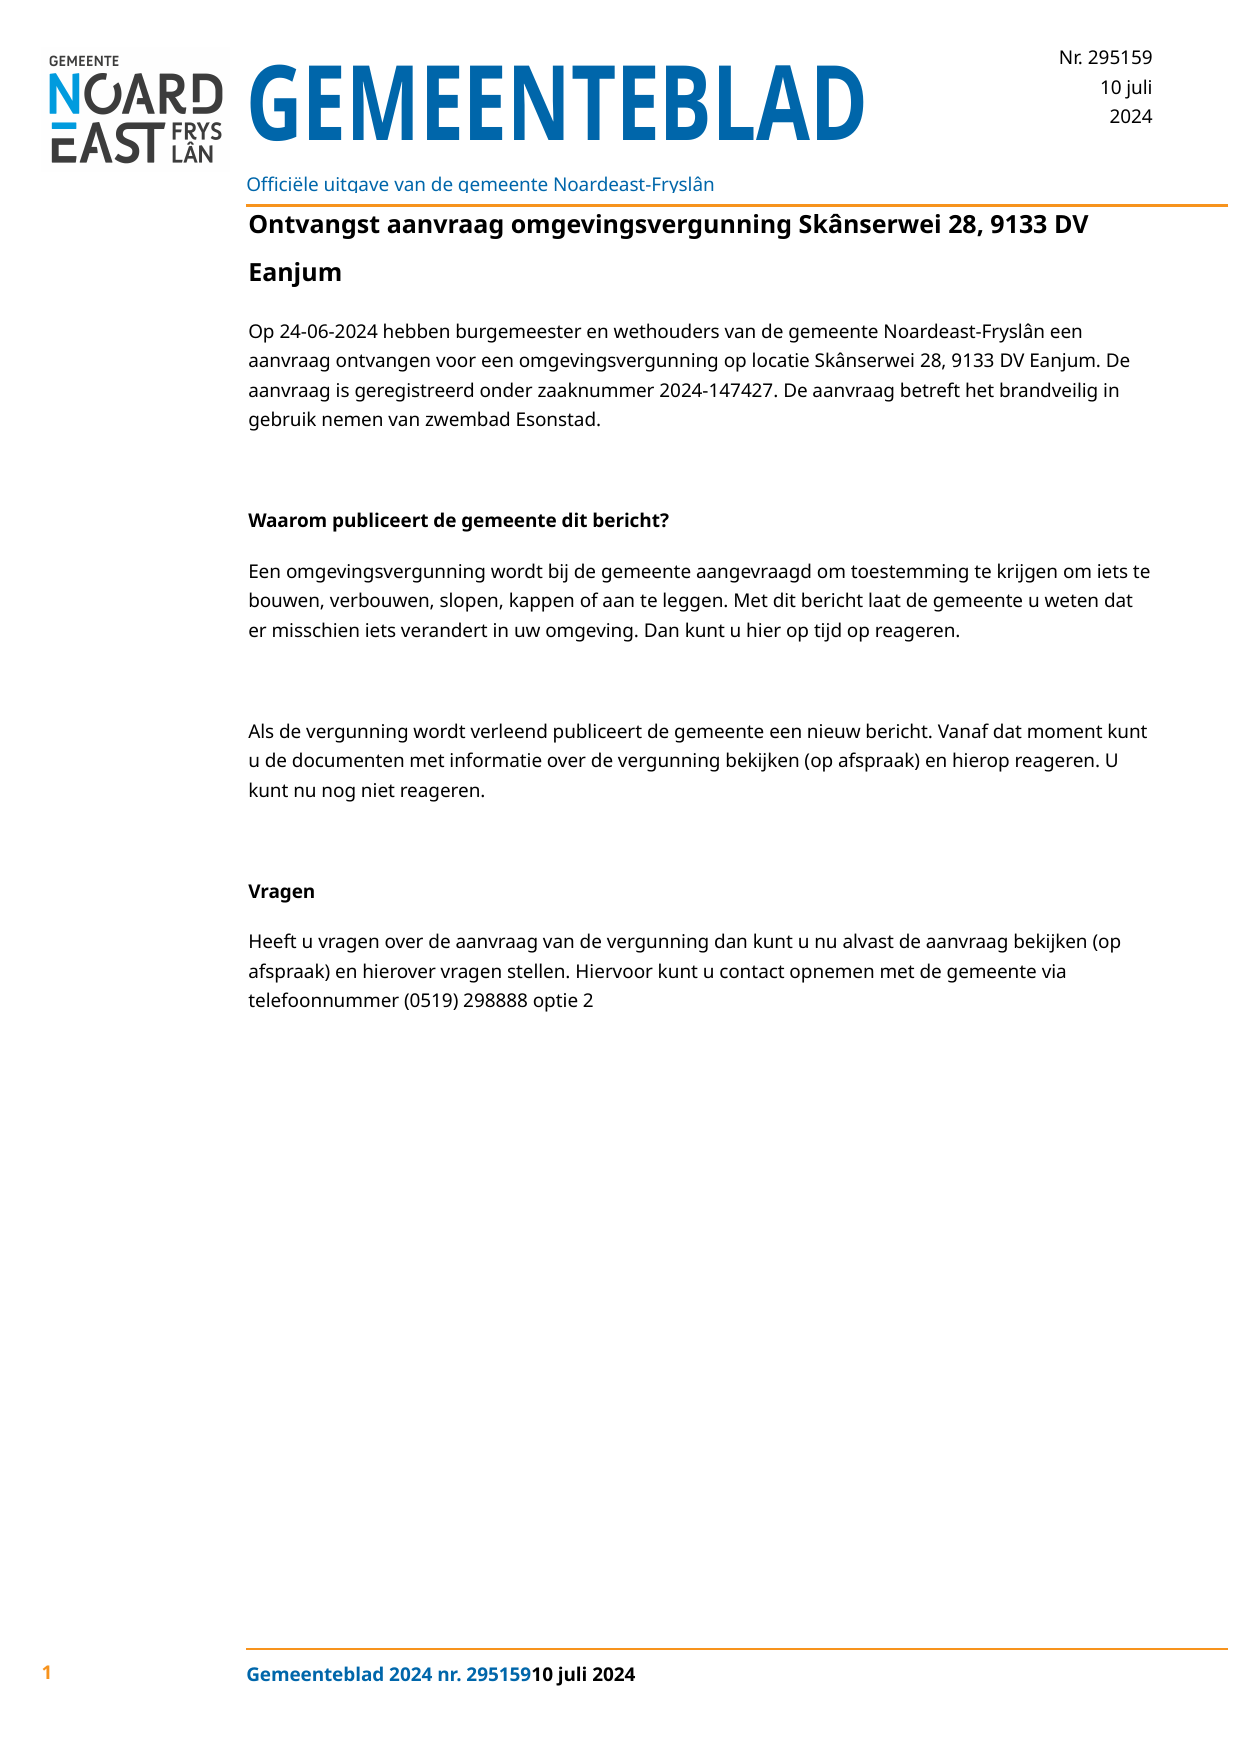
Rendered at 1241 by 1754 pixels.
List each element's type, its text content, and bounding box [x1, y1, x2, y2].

text Ontvangst aanvraag omgevingsvergunning Skânserwei 28, 9133 DV Eanjum [248, 207, 1152, 288]
text Een omgevingsvergunning wordt bij de gemeente aangevraagd om toestemming te krijgen om iets te bouwen, verbouwen, slopen, kappen of aan te leggen. Met dit bericht laat de gemeente u weten dat er misschien iets verandert in uw omgeving. Dan kunt u hier op tijd op reageren. [248, 558, 1152, 643]
text Als de vergunning wordt verleend publiceert de gemeente een nieuw bericht. Vanaf dat moment kunt u de documenten met informatie over de vergunning bekijken (op afspraak) en hierop reageren. U kunt nu nog niet reageren. [248, 718, 1152, 803]
text Op 24-06-2024 hebben burgemeester en wethouders van de gemeente Noardeast-Fryslân een aanvraag ontvangen voor een omgevingsvergunning op locatie Skânserwei 28, 9133 DV Eanjum. De aanvraag is geregistreerd onder zaaknummer 2024-147427. De aanvraag betreft het brandveilig in gebruik nemen van zwembad Esonstad. [248, 318, 1152, 432]
picture [41, 47, 231, 172]
text Heeft u vragen over de aanvraag van de vergunning dan kunt u nu alvast de aanvraag bekijken (op afspraak) en hierover vragen stellen. Hiervoor kunt u contact opnemen met de gemeente via telefoonnummer (0519) 298888 optie 2 [248, 928, 1152, 1013]
text Waarom publiceert de gemeente dit bericht? [248, 507, 1152, 533]
text Vragen [248, 878, 1152, 904]
